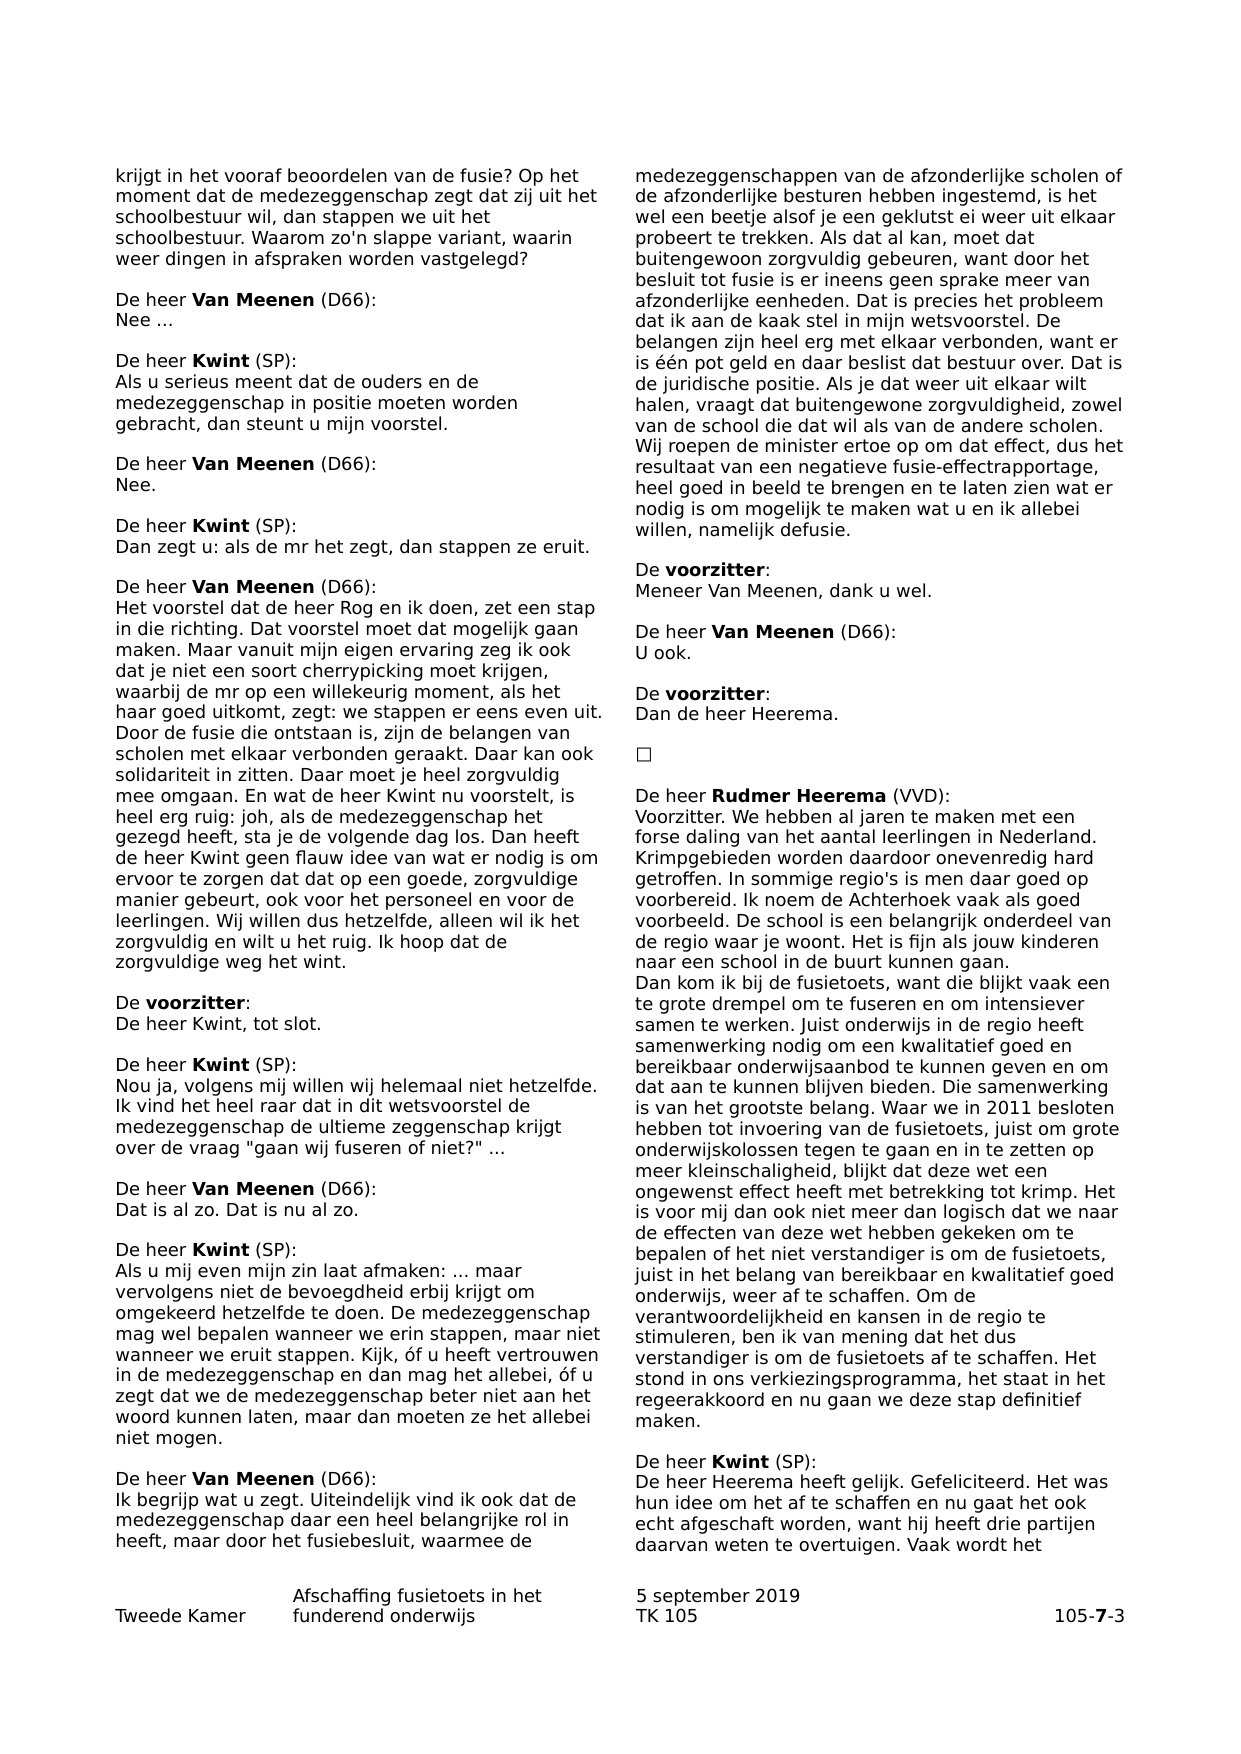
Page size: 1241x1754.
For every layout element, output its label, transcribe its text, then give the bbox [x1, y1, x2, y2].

text ⬜ [635, 745, 1125, 766]
text De heer Van Meenen (D66): [115, 454, 605, 475]
text De voorzitter: [635, 683, 1125, 704]
text De heer Van Meenen (D66): [115, 1179, 605, 1199]
text De heer Van Meenen (D66): [115, 1468, 605, 1489]
text Dan zegt u: als de mr het zegt, dan stappen ze eruit. [115, 537, 605, 557]
text De heer Kwint (SP): [115, 516, 605, 537]
text Dan de heer Heerema. [635, 704, 1125, 725]
text Dat is al zo. Dat is nu al zo. [115, 1199, 605, 1220]
text De heer Van Meenen (D66): [115, 577, 605, 598]
text De heer Kwint (SP): [115, 1055, 605, 1075]
text Als u mij even mijn zin laat afmaken: ... maar vervolgens niet de bevoegdheid erbij krijgt om omgekeerd hetzelfde te doen. De medezeggenschap mag wel bepalen wanneer we erin stappen, maar niet wanneer we eruit stappen. Kijk, óf u heeft vertrouwen in de medezeggenschap en dan mag het allebei, óf u zegt dat we de medezeggenschap beter niet aan het woord kunnen laten, maar dan moeten ze het allebei niet mogen. [115, 1261, 605, 1448]
text Meneer Van Meenen, dank u wel. [635, 581, 1125, 602]
text U ook. [635, 643, 1125, 663]
text Ik begrijp wat u zegt. Uiteindelijk vind ik ook dat de medezeggenschap daar een heel belangrijke rol in heeft, maar door het fusiebesluit, waarmee de [115, 1489, 605, 1552]
text medezeggenschappen van de afzonderlijke scholen of de afzonderlijke besturen hebben ingestemd, is het wel een beetje alsof je een geklutst ei weer uit elkaar probeert te trekken. Als dat al kan, moet dat buitengewoon zorgvuldig gebeuren, want door het besluit tot fusie is er ineens geen sprake meer van afzonderlijke eenheden. Dat is precies het probleem dat ik aan de kaak stel in mijn wetsvoorstel. De belangen zijn heel erg met elkaar verbonden, want er is één pot geld en daar beslist dat bestuur over. Dat is de juridische positie. Als je dat weer uit elkaar wilt halen, vraagt dat buitengewone zorgvuldigheid, zowel van de school die dat wil als van de andere scholen. Wij roepen de minister ertoe op om dat effect, dus het resultaat van een negatieve fusie-effectrapportage, heel goed in beeld te brengen en te laten zien wat er nodig is om mogelijk te maken wat u en ik allebei willen, namelijk defusie. [635, 165, 1125, 540]
text De voorzitter: [115, 993, 605, 1014]
text De heer Van Meenen (D66): [115, 289, 605, 310]
text Voorzitter. We hebben al jaren te maken met een forse daling van het aantal leerlingen in Nederland. Krimpgebieden worden daardoor onevenredig hard getroffen. In sommige regio's is men daar goed op voorbereid. Ik noem de Achterhoek vaak als goed voorbeeld. De school is een belangrijk onderdeel van de regio waar je woont. Het is fijn als jouw kinderen naar een school in de buurt kunnen gaan. [635, 806, 1125, 973]
text De heer Kwint (SP): [115, 351, 605, 372]
text De heer Kwint, tot slot. [115, 1014, 605, 1035]
text Nee. [115, 475, 605, 496]
text Het voorstel dat de heer Rog en ik doen, zet een stap in die richting. Dat voorstel moet dat mogelijk gaan maken. Maar vanuit mijn eigen ervaring zeg ik ook dat je niet een soort cherrypicking moet krijgen, waarbij de mr op een willekeurig moment, als het haar goed uitkomt, zegt: we stappen er eens even uit. Door de fusie die ontstaan is, zijn de belangen van scholen met elkaar verbonden geraakt. Daar kan ook solidariteit in zitten. Daar moet je heel zorgvuldig mee omgaan. En wat de heer Kwint nu voorstelt, is heel erg ruig: joh, als de medezeggenschap het gezegd heeft, sta je de volgende dag los. Dan heeft de heer Kwint geen flauw idee van wat er nodig is om ervoor te zorgen dat dat op een goede, zorgvuldige manier gebeurt, ook voor het personeel en voor de leerlingen. Wij willen dus hetzelfde, alleen wil ik het zorgvuldig en wilt u het ruig. Ik hoop dat de zorgvuldige weg het wint. [115, 598, 605, 973]
text Als u serieus meent dat de ouders en de medezeggenschap in positie moeten worden gebracht, dan steunt u mijn voorstel. [115, 372, 605, 434]
text krijgt in het vooraf beoordelen van de fusie? Op het moment dat de medezeggenschap zegt dat zij uit het schoolbestuur wil, dan stappen we uit het schoolbestuur. Waarom zo'n slappe variant, waarin weer dingen in afspraken worden vastgelegd? [115, 165, 605, 269]
text Nee ... [115, 310, 605, 331]
text Dan kom ik bij de fusietoets, want die blijkt vaak een te grote drempel om te fuseren en om intensiever samen te werken. Juist onderwijs in de regio heeft samenwerking nodig om een kwalitatief goed en bereikbaar onderwijsaanbod te kunnen geven en om dat aan te kunnen blijven bieden. Die samenwerking is van het grootste belang. Waar we in 2011 besloten hebben tot invoering van de fusietoets, juist om grote onderwijskolossen tegen te gaan en in te zetten op meer kleinschaligheid, blijkt dat deze wet een ongewenst effect heeft met betrekking tot krimp. Het is voor mij dan ook niet meer dan logisch dat we naar de effecten van deze wet hebben gekeken om te bepalen of het niet verstandiger is om de fusietoets, juist in het belang van bereikbaar en kwalitatief goed onderwijs, weer af te schaffen. Om de verantwoordelijkheid en kansen in de regio te stimuleren, ben ik van mening dat het dus verstandiger is om de fusietoets af te schaffen. Het stond in ons verkiezingsprogramma, het staat in het regeerakkoord en nu gaan we deze stap definitief maken. [635, 973, 1125, 1431]
text De heer Rudmer Heerema (VVD): [635, 786, 1125, 806]
text De heer Heerema heeft gelijk. Gefeliciteerd. Het was hun idee om het af te schaffen en nu gaat het ook echt afgeschaft worden, want hij heeft drie partijen daarvan weten te overtuigen. Vaak wordt het [635, 1472, 1125, 1556]
text De heer Van Meenen (D66): [635, 622, 1125, 643]
text Nou ja, volgens mij willen wij helemaal niet hetzelfde. Ik vind het heel raar dat in dit wetsvoorstel de medezeggenschap de ultieme zeggenschap krijgt over de vraag "gaan wij fuseren of niet?" ... [115, 1075, 605, 1159]
text De heer Kwint (SP): [115, 1240, 605, 1261]
text De voorzitter: [635, 560, 1125, 581]
text De heer Kwint (SP): [635, 1451, 1125, 1472]
